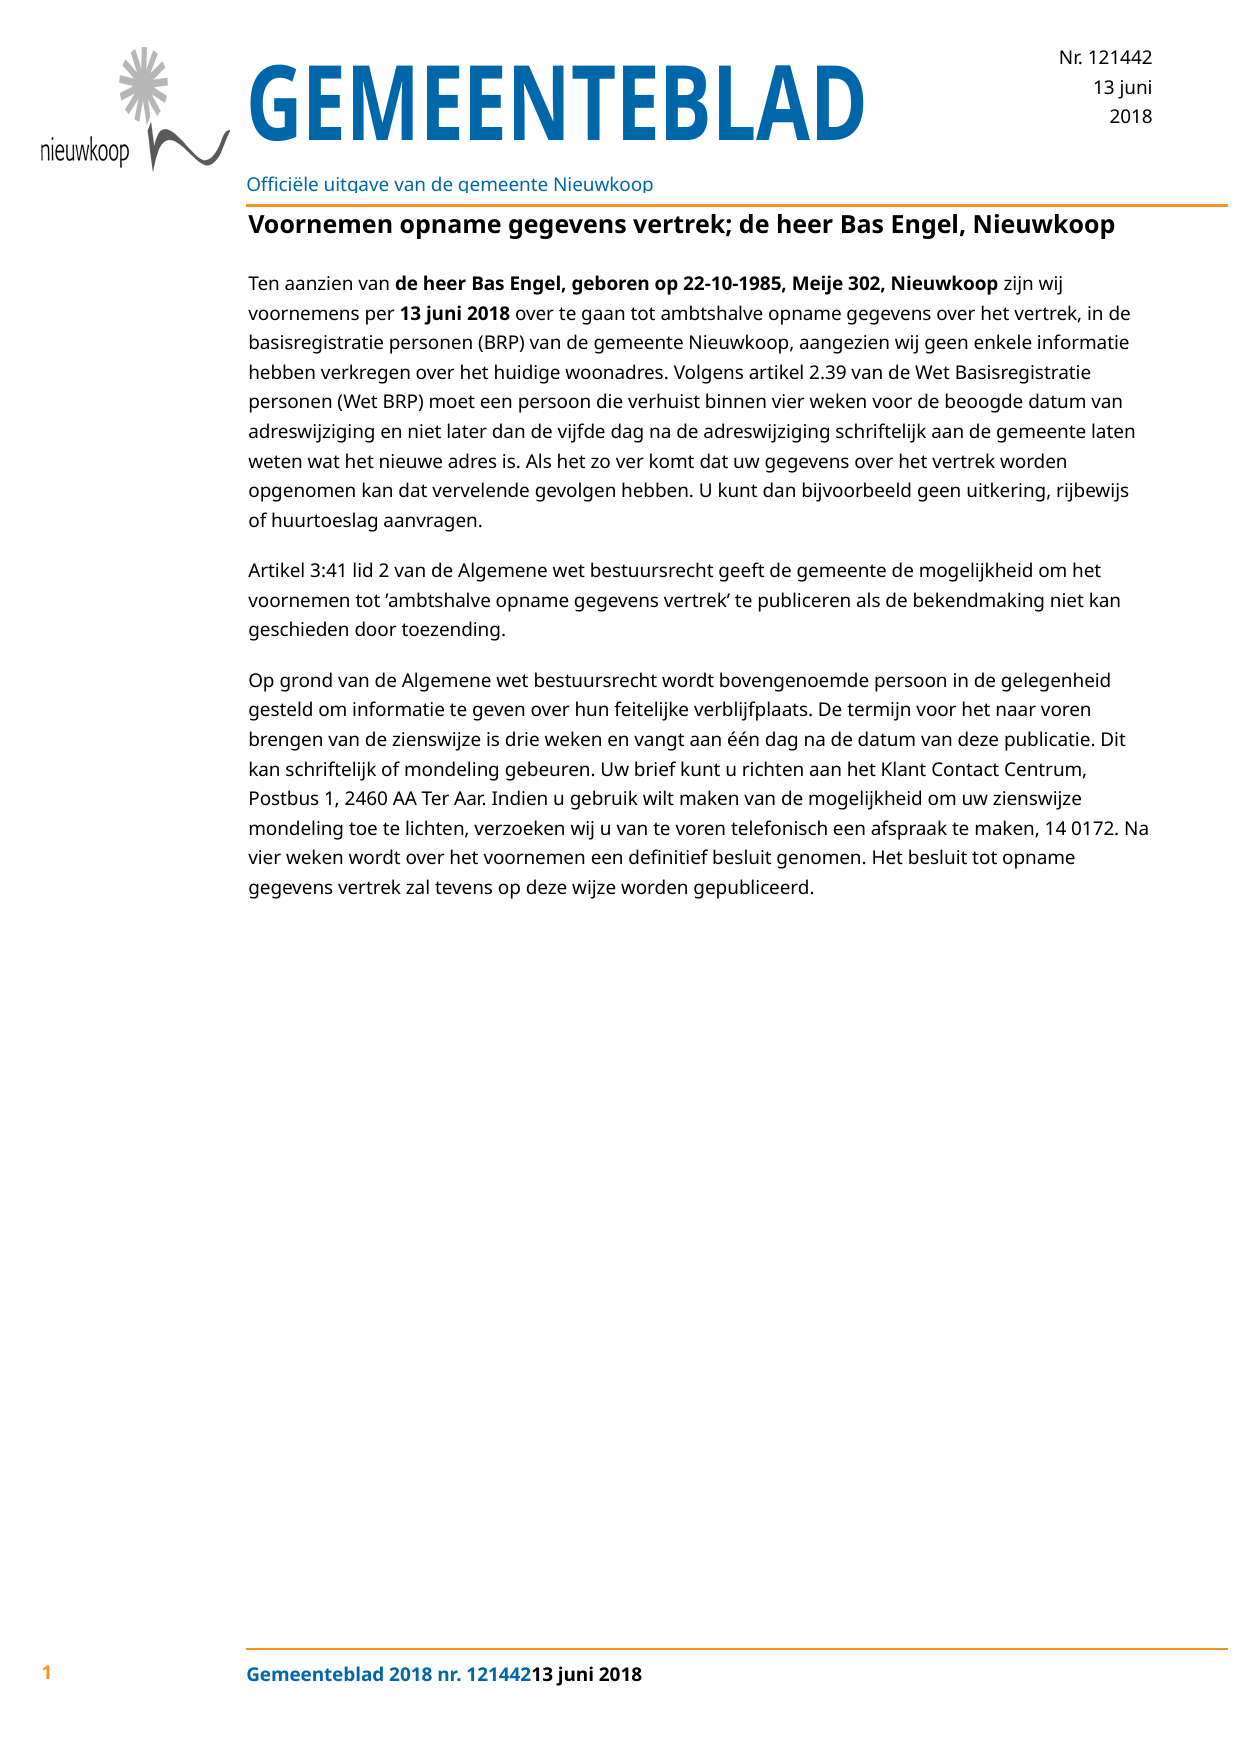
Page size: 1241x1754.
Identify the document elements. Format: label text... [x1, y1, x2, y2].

text Op grond van de Algemene wet bestuursrecht wordt bovengenoemde persoon in de gelegenheid gesteld om informatie te geven over hun feitelijke verblijfplaats. De termijn voor het naar voren brengen van de zienswijze is drie weken en vangt aan één dag na de datum van deze publicatie. Dit kan schriftelijk of mondeling gebeuren. Uw brief kunt u richten aan het Klant Contact Centrum, Postbus 1, 2460 AA Ter Aar. Indien u gebruik wilt maken van de mogelijkheid om uw zienswijze mondeling toe te lichten, verzoeken wij u van te voren telefonisch een afspraak te maken, 14 0172. Na vier weken wordt over het voornemen een definitief besluit genomen. Het besluit tot opname gegevens vertrek zal tevens op deze wijze worden gepubliceerd. [248, 667, 1152, 900]
text Ten aanzien van de heer Bas Engel, geboren op 22-10-1985, Meije 302, Nieuwkoop zijn wij voornemens per 13 juni 2018 over te gaan tot ambtshalve opname gegevens over het vertrek, in de basisregistratie personen (BRP) van de gemeente Nieuwkoop, aangezien wij geen enkele informatie hebben verkregen over het huidige woonadres. Volgens artikel 2.39 van de Wet Basisregistratie personen (Wet BRP) moet een persoon die verhuist binnen vier weken voor de beoogde datum van adreswijziging en niet later dan de vijfde dag na de adreswijziging schriftelijk aan de gemeente laten weten wat het nieuwe adres is. Als het zo ver komt dat uw gegevens over het vertrek worden opgenomen kan dat vervelende gevolgen hebben. U kunt dan bijvoorbeeld geen uitkering, rijbewijs of huurtoeslag aanvragen. [248, 270, 1152, 533]
text Artikel 3:41 lid 2 van de Algemene wet bestuursrecht geeft de gemeente de mogelijkheid om het voornemen tot ’ambtshalve opname gegevens vertrek’ te publiceren als de bekendmaking niet kan geschieden door toezending. [248, 557, 1152, 642]
text Voornemen opname gegevens vertrek; de heer Bas Engel, Nieuwkoop [248, 207, 1152, 241]
picture [41, 47, 231, 172]
